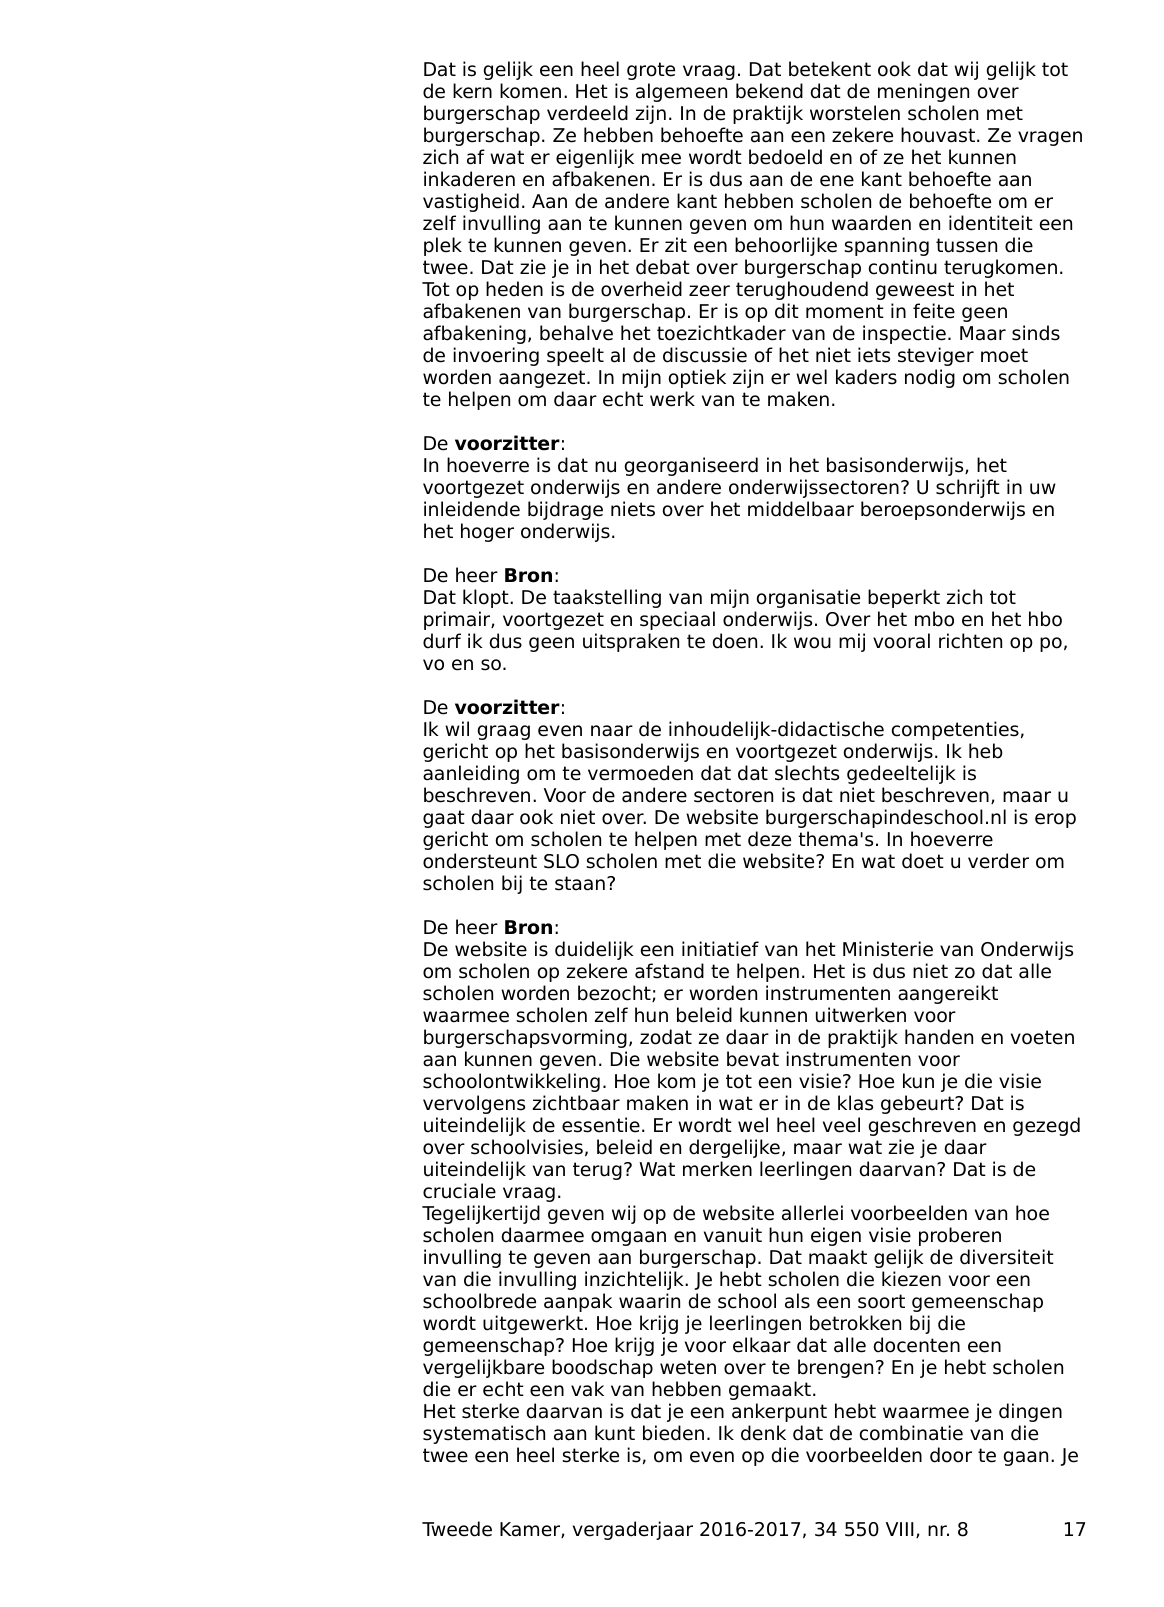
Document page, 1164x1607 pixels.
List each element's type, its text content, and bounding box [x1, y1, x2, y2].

text Dat is gelijk een heel grote vraag. Dat betekent ook dat wij gelijk tot de kern komen. Het is algemeen bekend dat de meningen over burgerschap verdeeld zijn. In de praktijk worstelen scholen met burgerschap. Ze hebben behoefte aan een zekere houvast. Ze vragen zich af wat er eigenlijk mee wordt bedoeld en of ze het kunnen inkaderen en afbakenen. Er is dus aan de ene kant behoefte aan vastigheid. Aan de andere kant hebben scholen de behoefte om er zelf invulling aan te kunnen geven om hun waarden en identiteit een plek te kunnen geven. Er zit een behoorlijke spanning tussen die twee. Dat zie je in het debat over burgerschap continu terugkomen. [422, 59, 1087, 279]
text De heer Bron: [422, 565, 1087, 587]
text In hoeverre is dat nu georganiseerd in het basisonderwijs, het voortgezet onderwijs en andere onderwijssectoren? U schrijft in uw inleidende bijdrage niets over het middelbaar beroepsonderwijs en het hoger onderwijs. [422, 455, 1087, 543]
text Dat klopt. De taakstelling van mijn organisatie beperkt zich tot primair, voortgezet en speciaal onderwijs. Over het mbo en het hbo durf ik dus geen uitspraken te doen. Ik wou mij vooral richten op po, vo en so. [422, 587, 1087, 675]
text De heer Bron: [422, 917, 1087, 939]
text De voorzitter: [422, 433, 1087, 455]
text Het sterke daarvan is dat je een ankerpunt hebt waarmee je dingen systematisch aan kunt bieden. Ik denk dat de combinatie van die twee een heel sterke is, om even op die voorbeelden door te gaan. Je [422, 1401, 1087, 1467]
text Tot op heden is de overheid zeer terughoudend geweest in het afbakenen van burgerschap. Er is op dit moment in feite geen afbakening, behalve het toezichtkader van de inspectie. Maar sinds de invoering speelt al de discussie of het niet iets steviger moet worden aangezet. In mijn optiek zijn er wel kaders nodig om scholen te helpen om daar echt werk van te maken. [422, 279, 1087, 411]
text Tegelijkertijd geven wij op de website allerlei voorbeelden van hoe scholen daarmee omgaan en vanuit hun eigen visie proberen invulling te geven aan burgerschap. Dat maakt gelijk de diversiteit van die invulling inzichtelijk. Je hebt scholen die kiezen voor een schoolbrede aanpak waarin de school als een soort gemeenschap wordt uitgewerkt. Hoe krijg je leerlingen betrokken bij die gemeenschap? Hoe krijg je voor elkaar dat alle docenten een vergelijkbare boodschap weten over te brengen? En je hebt scholen die er echt een vak van hebben gemaakt. [422, 1203, 1087, 1401]
text De voorzitter: [422, 697, 1087, 719]
text De website is duidelijk een initiatief van het Ministerie van Onderwijs om scholen op zekere afstand te helpen. Het is dus niet zo dat alle scholen worden bezocht; er worden instrumenten aangereikt waarmee scholen zelf hun beleid kunnen uitwerken voor burgerschapsvorming, zodat ze daar in de praktijk handen en voeten aan kunnen geven. Die website bevat instrumenten voor schoolontwikkeling. Hoe kom je tot een visie? Hoe kun je die visie vervolgens zichtbaar maken in wat er in de klas gebeurt? Dat is uiteindelijk de essentie. Er wordt wel heel veel geschreven en gezegd over schoolvisies, beleid en dergelijke, maar wat zie je daar uiteindelijk van terug? Wat merken leerlingen daarvan? Dat is de cruciale vraag. [422, 939, 1087, 1203]
text Ik wil graag even naar de inhoudelijk-didactische competenties, gericht op het basisonderwijs en voortgezet onderwijs. Ik heb aanleiding om te vermoeden dat dat slechts gedeeltelijk is beschreven. Voor de andere sectoren is dat niet beschreven, maar u gaat daar ook niet over. De website burgerschapindeschool.nl is erop gericht om scholen te helpen met deze thema's. In hoeverre ondersteunt SLO scholen met die website? En wat doet u verder om scholen bij te staan? [422, 719, 1087, 895]
